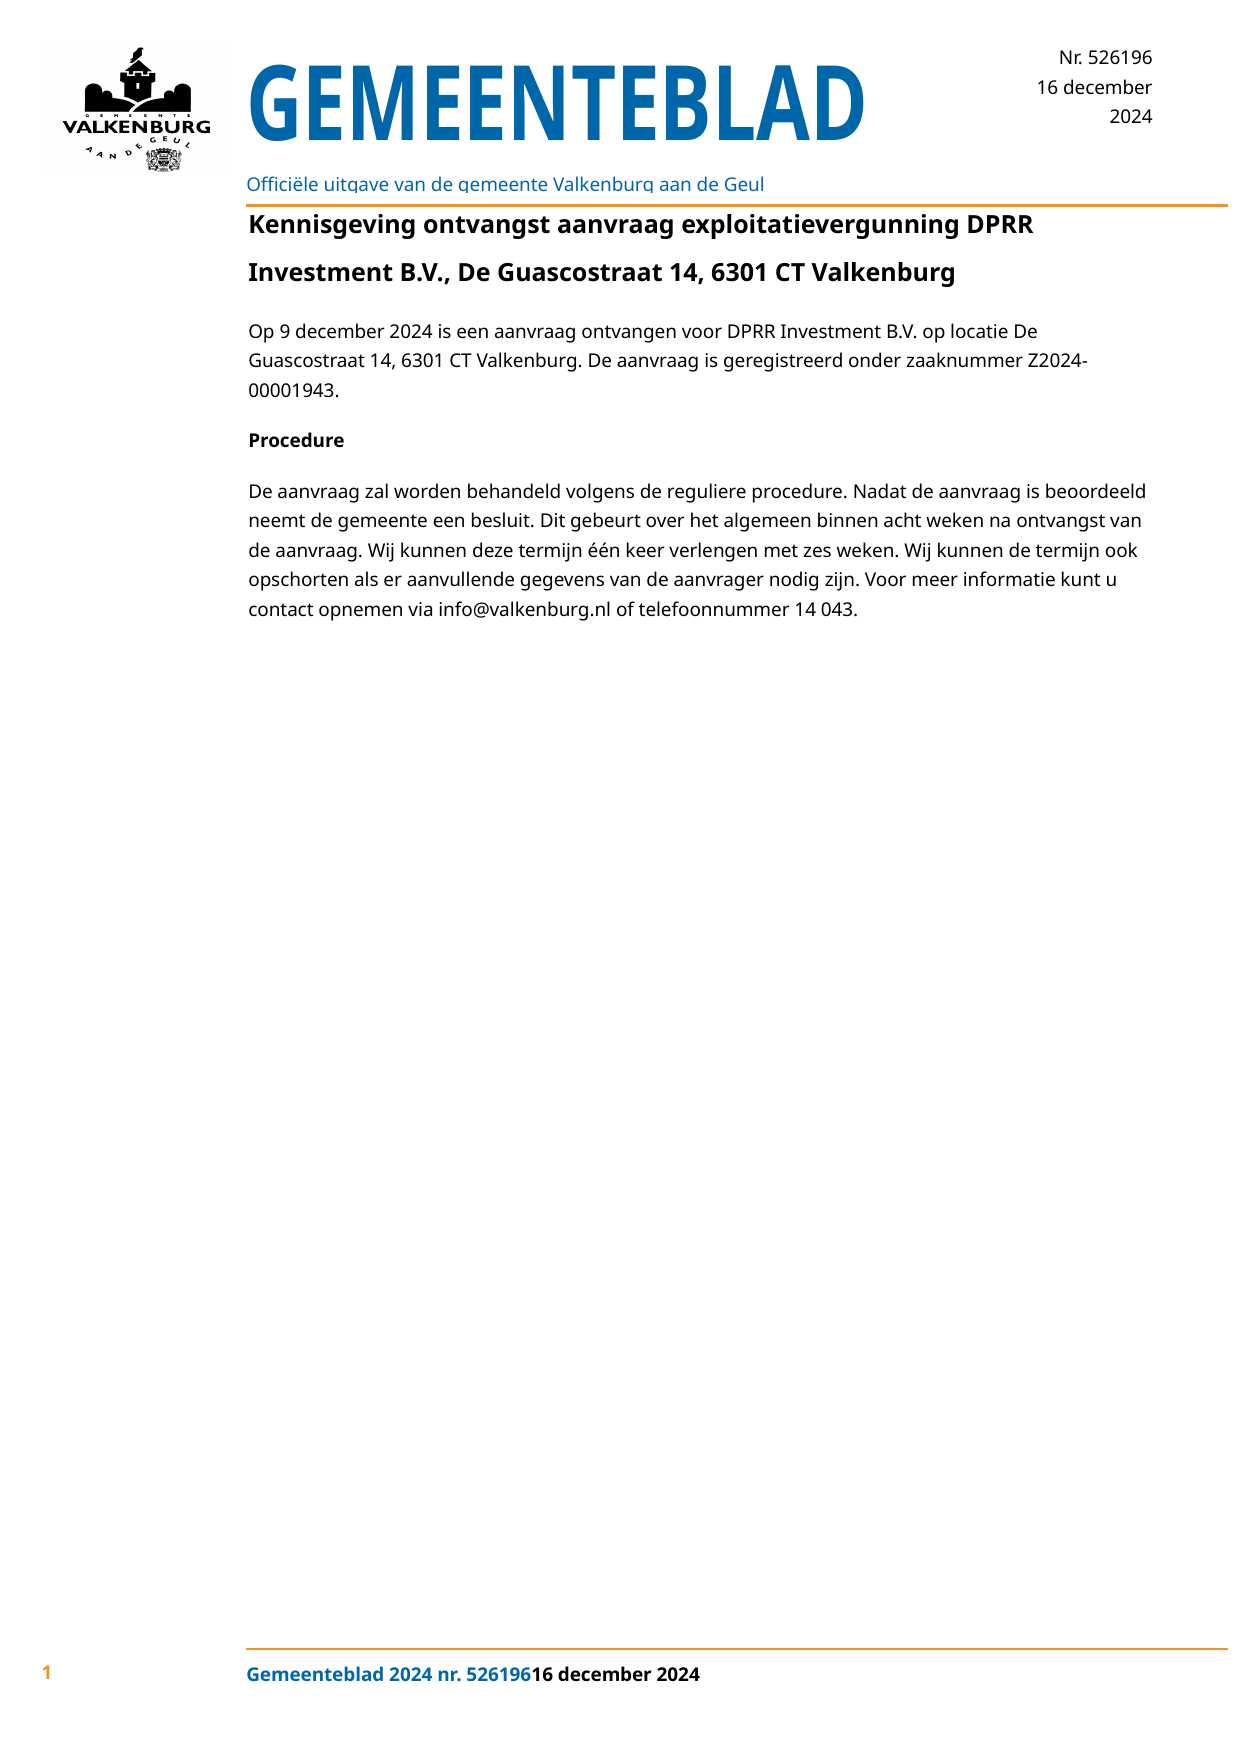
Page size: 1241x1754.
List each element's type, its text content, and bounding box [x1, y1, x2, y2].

text Op 9 december 2024 is een aanvraag ontvangen voor DPRR Investment B.V. op locatie De Guascostraat 14, 6301 CT Valkenburg. De aanvraag is geregistreerd onder zaaknummer Z2024-00001943. [248, 318, 1152, 403]
text Procedure [248, 427, 1152, 453]
text Kennisgeving ontvangst aanvraag exploitatievergunning DPRR Investment B.V., De Guascostraat 14, 6301 CT Valkenburg [248, 207, 1152, 288]
picture [41, 47, 231, 172]
text De aanvraag zal worden behandeld volgens de reguliere procedure. Nadat de aanvraag is beoordeeld neemt de gemeente een besluit. Dit gebeurt over het algemeen binnen acht weken na ontvangst van de aanvraag. Wij kunnen deze termijn één keer verlengen met zes weken. Wij kunnen de termijn ook opschorten als er aanvullende gegevens van de aanvrager nodig zijn. Voor meer informatie kunt u contact opnemen via info@valkenburg.nl of telefoonnummer 14 043. [248, 478, 1152, 622]
